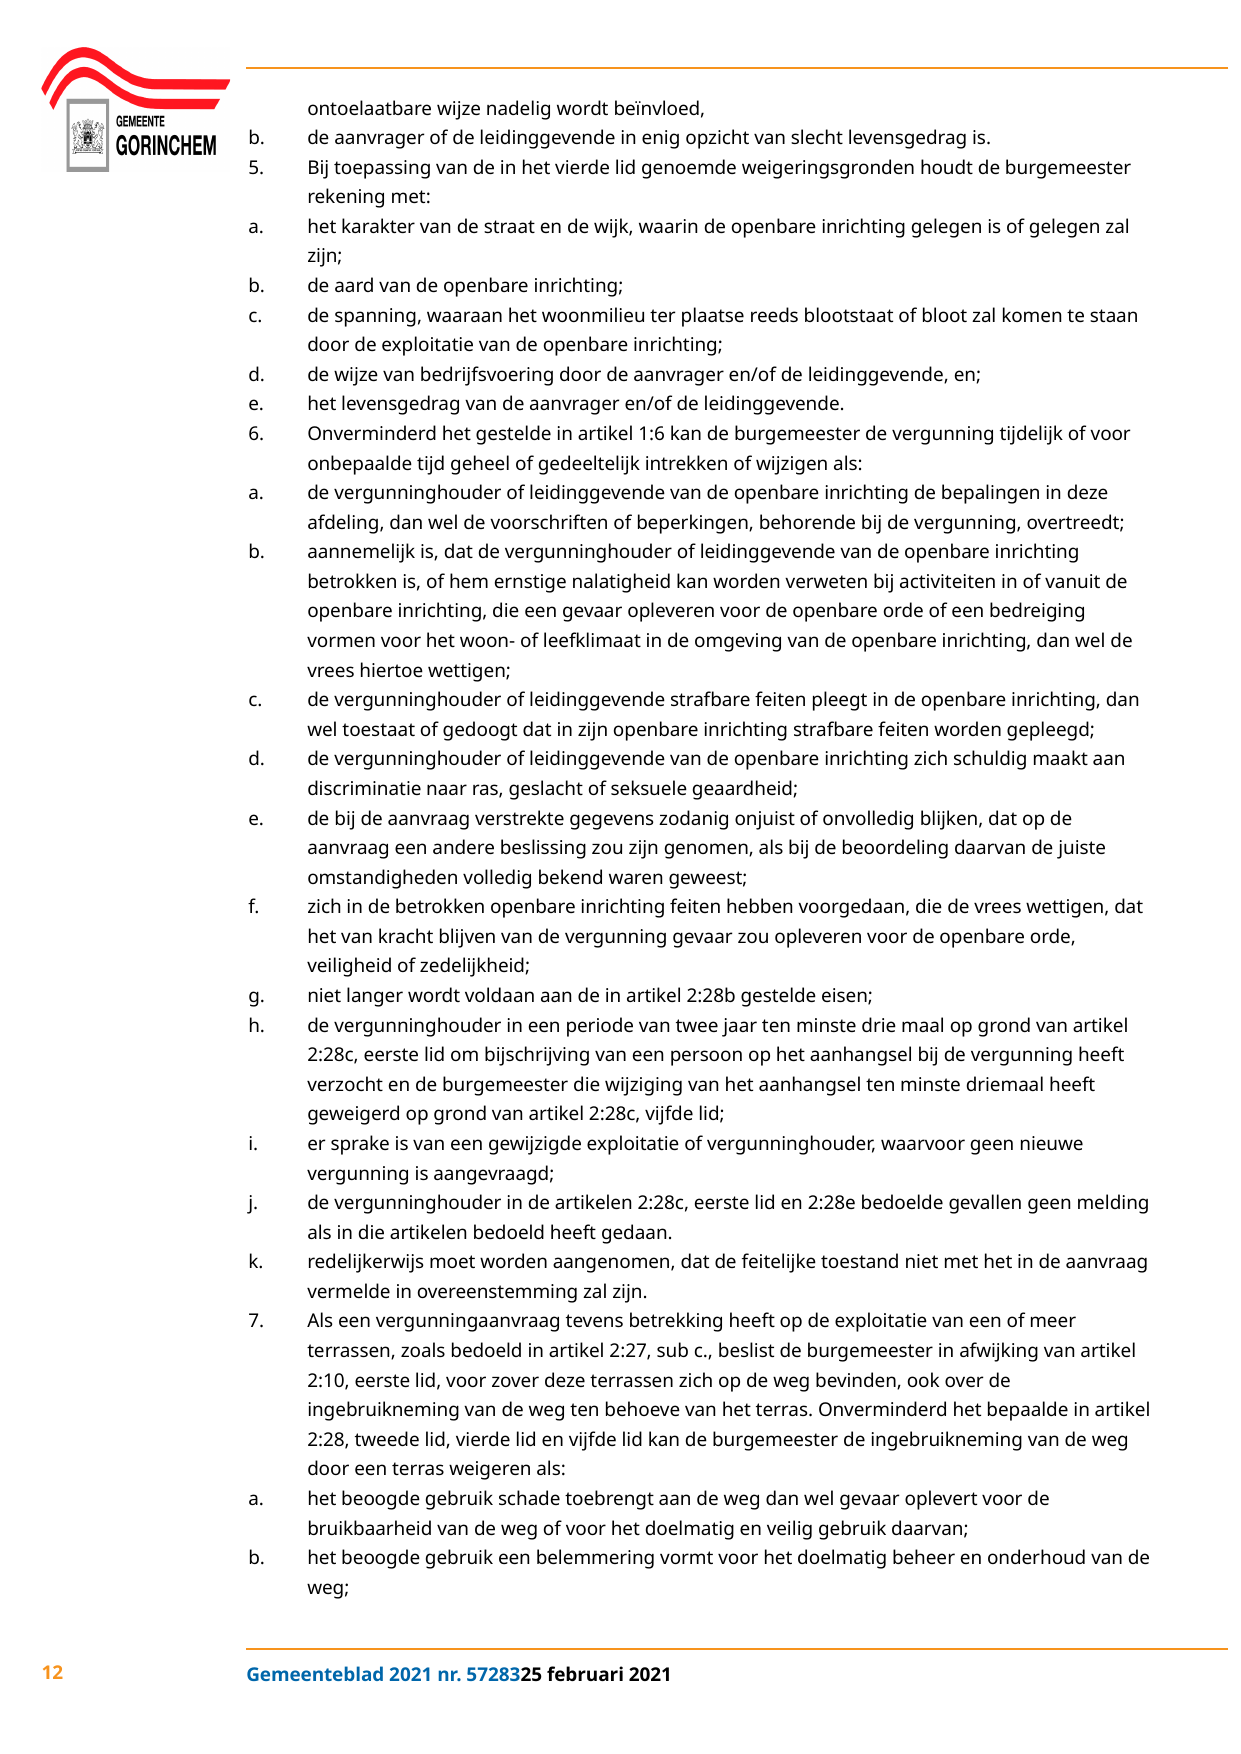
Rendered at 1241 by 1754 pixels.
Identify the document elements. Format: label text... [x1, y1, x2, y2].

list de vergunninghouder of leidinggevende strafbare feiten pleegt in de openbare inrichting, dan wel toestaat of gedoogt dat in zijn openbare inrichting strafbare feiten worden gepleegd; [248, 686, 1152, 742]
list het beoogde gebruik schade toebrengt aan de weg dan wel gevaar oplevert voor de bruikbaarheid van de weg of voor het doelmatig en veilig gebruik daarvan; [248, 1485, 1152, 1541]
picture [41, 47, 231, 172]
list de wijze van bedrijfsvoering door de aanvrager en/of de leidinggevende, en; [248, 361, 1152, 387]
list er sprake is van een gewijzigde exploitatie of vergunninghouder, waarvoor geen nieuwe vergunning is aangevraagd; [248, 1130, 1152, 1186]
list zich in de betrokken openbare inrichting feiten hebben voorgedaan, die de vrees wettigen, dat het van kracht blijven van de vergunning gevaar zou opleveren voor de openbare orde, veiligheid of zedelijkheid; [248, 893, 1152, 978]
list het beoogde gebruik een belemmering vormt voor het doelmatig beheer en onderhoud van de weg; [248, 1544, 1152, 1600]
list de vergunninghouder of leidinggevende van de openbare inrichting zich schuldig maakt aan discriminatie naar ras, geslacht of seksuele geaardheid; [248, 746, 1152, 801]
list ontoelaatbare wijze nadelig wordt beïnvloed, [248, 95, 1152, 121]
list Als een vergunningaanvraag tevens betrekking heeft op de exploitatie van een of meer terrassen, zoals bedoeld in artikel 2:27, sub c., beslist de burgemeester in afwijking van artikel 2:10, eerste lid, voor zover deze terrassen zich op de weg bevinden, ook over de ingebruikneming van de weg ten behoeve van het terras. Onverminderd het bepaalde in artikel 2:28, tweede lid, vierde lid en vijfde lid kan de burgemeester de ingebruikneming van de weg door een terras weigeren als: [248, 1308, 1152, 1481]
list de aanvrager of de leidinggevende in enig opzicht van slecht levensgedrag is. [248, 124, 1152, 150]
list het levensgedrag van de aanvrager en/of de leidinggevende. [248, 391, 1152, 416]
list aannemelijk is, dat de vergunninghouder of leidinggevende van de openbare inrichting betrokken is, of hem ernstige nalatigheid kan worden verweten bij activiteiten in of vanuit de openbare inrichting, die een gevaar opleveren voor de openbare orde of een bedreiging vormen voor het woon- of leefklimaat in de omgeving van de openbare inrichting, dan wel de vrees hiertoe wettigen; [248, 538, 1152, 683]
list de vergunninghouder of leidinggevende van de openbare inrichting de bepalingen in deze afdeling, dan wel de voorschriften of beperkingen, behorende bij de vergunning, overtreedt; [248, 479, 1152, 535]
list Bij toepassing van de in het vierde lid genoemde weigeringsgronden houdt de burgemeester rekening met: [248, 154, 1152, 209]
list de aard van de openbare inrichting; [248, 272, 1152, 298]
list het karakter van de straat en de wijk, waarin de openbare inrichting gelegen is of gelegen zal zijn; [248, 213, 1152, 268]
list de vergunninghouder in de artikelen 2:28c, eerste lid en 2:28e bedoelde gevallen geen melding als in die artikelen bedoeld heeft gedaan. [248, 1189, 1152, 1245]
list Onverminderd het gestelde in artikel 1:6 kan de burgemeester de vergunning tijdelijk of voor onbepaalde tijd geheel of gedeeltelijk intrekken of wijzigen als: [248, 420, 1152, 476]
list niet langer wordt voldaan aan de in artikel 2:28b gestelde eisen; [248, 982, 1152, 1008]
list de vergunninghouder in een periode van twee jaar ten minste drie maal op grond van artikel 2:28c, eerste lid om bijschrijving van een persoon op het aanhangsel bij de vergunning heeft verzocht en de burgemeester die wijziging van het aanhangsel ten minste driemaal heeft geweigerd op grond van artikel 2:28c, vijfde lid; [248, 1012, 1152, 1126]
list de bij de aanvraag verstrekte gegevens zodanig onjuist of onvolledig blijken, dat op de aanvraag een andere beslissing zou zijn genomen, als bij de beoordeling daarvan de juiste omstandigheden volledig bekend waren geweest; [248, 805, 1152, 890]
list de spanning, waaraan het woonmilieu ter plaatse reeds blootstaat of bloot zal komen te staan door de exploitatie van de openbare inrichting; [248, 302, 1152, 357]
list redelijkerwijs moet worden aangenomen, dat de feitelijke toestand niet met het in de aanvraag vermelde in overeenstemming zal zijn. [248, 1248, 1152, 1304]
